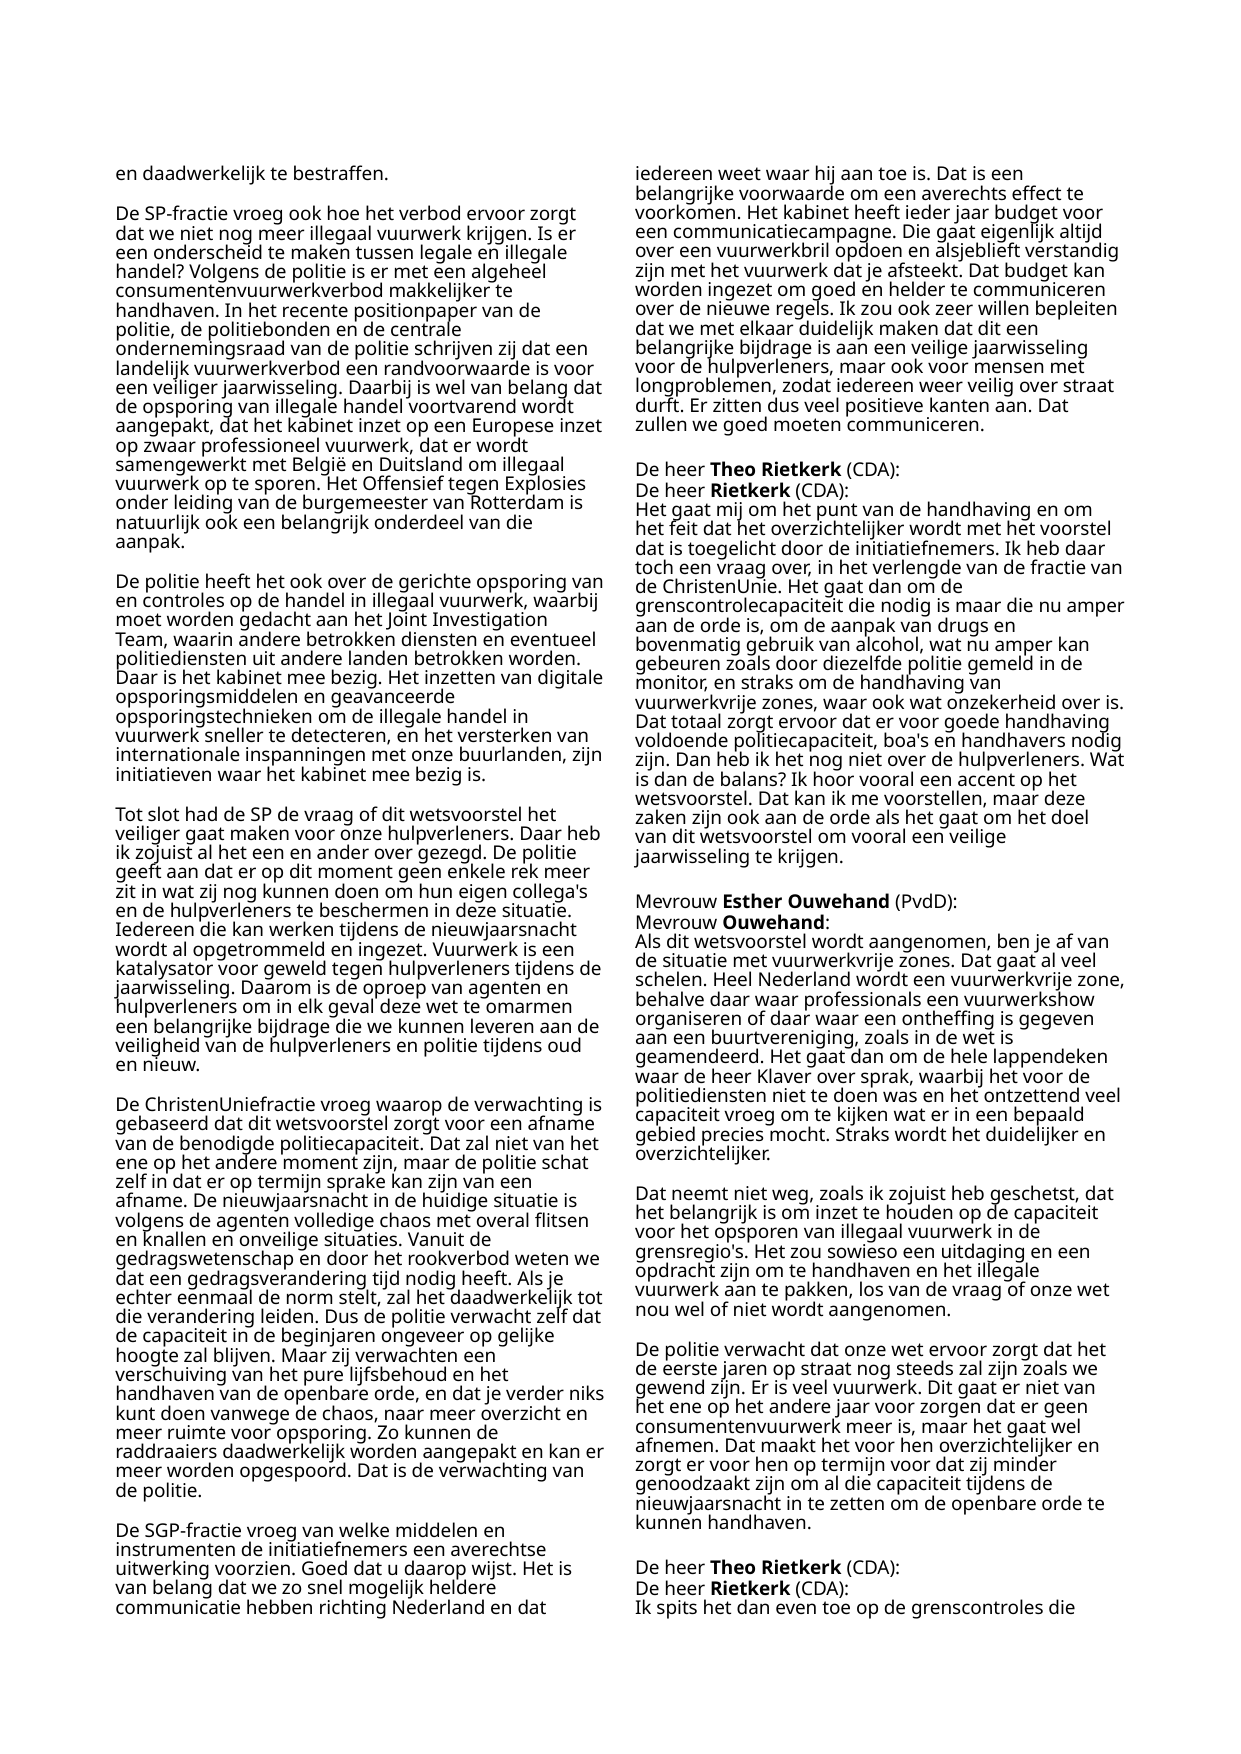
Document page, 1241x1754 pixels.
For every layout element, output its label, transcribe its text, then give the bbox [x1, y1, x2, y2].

text Mevrouw Esther Ouwehand (PvdD): [635, 888, 1125, 914]
text De heer Rietkerk (CDA): [635, 482, 1125, 501]
text iedereen weet waar hij aan toe is. Dat is een belangrijke voorwaarde om een averechts effect te voorkomen. Het kabinet heeft ieder jaar budget voor een communicatiecampagne. Die gaat eigenlijk altijd over een vuurwerkbril opdoen en alsjeblieft verstandig zijn met het vuurwerk dat je afsteekt. Dat budget kan worden ingezet om goed en helder te communiceren over de nieuwe regels. Ik zou ook zeer willen bepleiten dat we met elkaar duidelijk maken dat dit een belangrijke bijdrage is aan een veilige jaarwisseling voor de hulpverleners, maar ook voor mensen met longproblemen, zodat iedereen weer veilig over straat durft. Er zitten dus veel positieve kanten aan. Dat zullen we goed moeten communiceren. [635, 165, 1125, 435]
text De SP-fractie vroeg ook hoe het verbod ervoor zorgt dat we niet nog meer illegaal vuurwerk krijgen. Is er een onderscheid te maken tussen legale en illegale handel? Volgens de politie is er met een algeheel consumentenvuurwerkverbod makkelijker te handhaven. In het recente positionpaper van de politie, de politiebonden en de centrale ondernemingsraad van de politie schrijven zij dat een landelijk vuurwerkverbod een randvoorwaarde is voor een veiliger jaarwisseling. Daarbij is wel van belang dat de opsporing van illegale handel voortvarend wordt aangepakt, dat het kabinet inzet op een Europese inzet op zwaar professioneel vuurwerk, dat er wordt samengewerkt met België en Duitsland om illegaal vuurwerk op te sporen. Het Offensief tegen Explosies onder leiding van de burgemeester van Rotterdam is natuurlijk ook een belangrijk onderdeel van die aanpak. [115, 205, 605, 552]
text Ik spits het dan even toe op de grenscontroles die [635, 1599, 1125, 1618]
text Mevrouw Ouwehand: [635, 914, 1125, 933]
text De heer Rietkerk (CDA): [635, 1580, 1125, 1599]
text Tot slot had de SP de vraag of dit wetsvoorstel het veiliger gaat maken voor onze hulpverleners. Daar heb ik zojuist al het een en ander over gezegd. De politie geeft aan dat er op dit moment geen enkele rek meer zit in wat zij nog kunnen doen om hun eigen collega's en de hulpverleners te beschermen in deze situatie. Iedereen die kan werken tijdens de nieuwjaarsnacht wordt al opgetrommeld en ingezet. Vuurwerk is een katalysator voor geweld tegen hulpverleners tijdens de jaarwisseling. Daarom is de oproep van agenten en hulpverleners om in elk geval deze wet te omarmen een belangrijke bijdrage die we kunnen leveren aan de veiligheid van de hulpverleners en politie tijdens oud en nieuw. [115, 806, 605, 1075]
text De politie heeft het ook over de gerichte opsporing van en controles op de handel in illegaal vuurwerk, waarbij moet worden gedacht aan het Joint Investigation Team, waarin andere betrokken diensten en eventueel politiediensten uit andere landen betrokken worden. Daar is het kabinet mee bezig. Het inzetten van digitale opsporingsmiddelen en geavanceerde opsporingstechnieken om de illegale handel in vuurwerk sneller te detecteren, en het versterken van internationale inspanningen met onze buurlanden, zijn initiatieven waar het kabinet mee bezig is. [115, 573, 605, 785]
text De ChristenUniefractie vroeg waarop de verwachting is gebaseerd dat dit wetsvoorstel zorgt voor een afname van de benodigde politiecapaciteit. Dat zal niet van het ene op het andere moment zijn, maar de politie schat zelf in dat er op termijn sprake kan zijn van een afname. De nieuwjaarsnacht in de huidige situatie is volgens de agenten volledige chaos met overal flitsen en knallen en onveilige situaties. Vanuit de gedragswetenschap en door het rookverbod weten we dat een gedragsverandering tijd nodig heeft. Als je echter eenmaal de norm stelt, zal het daadwerkelijk tot die verandering leiden. Dus de politie verwacht zelf dat de capaciteit in de beginjaren ongeveer op gelijke hoogte zal blijven. Maar zij verwachten een verschuiving van het pure lijfsbehoud en het handhaven van de openbare orde, en dat je verder niks kunt doen vanwege de chaos, naar meer overzicht en meer ruimte voor opsporing. Zo kunnen de raddraaiers daadwerkelijk worden aangepakt en kan er meer worden opgespoord. Dat is de verwachting van de politie. [115, 1096, 605, 1501]
text en daadwerkelijk te bestraffen. [115, 165, 605, 184]
text De heer Theo Rietkerk (CDA): [635, 1554, 1125, 1580]
text De heer Theo Rietkerk (CDA): [635, 456, 1125, 482]
text De politie verwacht dat onze wet ervoor zorgt dat het de eerste jaren op straat nog steeds zal zijn zoals we gewend zijn. Er is veel vuurwerk. Dit gaat er niet van het ene op het andere jaar voor zorgen dat er geen consumentenvuurwerk meer is, maar het gaat wel afnemen. Dat maakt het voor hen overzichtelijker en zorgt er voor hen op termijn voor dat zij minder genoodzaakt zijn om al die capaciteit tijdens de nieuwjaarsnacht in te zetten om de openbare orde te kunnen handhaven. [635, 1341, 1125, 1533]
text Als dit wetsvoorstel wordt aangenomen, ben je af van de situatie met vuurwerkvrije zones. Dat gaat al veel schelen. Heel Nederland wordt een vuurwerkvrije zone, behalve daar waar professionals een vuurwerkshow organiseren of daar waar een ontheffing is gegeven aan een buurtvereniging, zoals in de wet is geamendeerd. Het gaat dan om de hele lappendeken waar de heer Klaver over sprak, waarbij het voor de politiediensten niet te doen was en het ontzettend veel capaciteit vroeg om te kijken wat er in een bepaald gebied precies mocht. Straks wordt het duidelijker en overzichtelijker. [635, 933, 1125, 1164]
text Het gaat mij om het punt van de handhaving en om het feit dat het overzichtelijker wordt met het voorstel dat is toegelicht door de initiatiefnemers. Ik heb daar toch een vraag over, in het verlengde van de fractie van de ChristenUnie. Het gaat dan om de grenscontrolecapaciteit die nodig is maar die nu amper aan de orde is, om de aanpak van drugs en bovenmatig gebruik van alcohol, wat nu amper kan gebeuren zoals door diezelfde politie gemeld in de monitor, en straks om de handhaving van vuurwerkvrije zones, waar ook wat onzekerheid over is. Dat totaal zorgt ervoor dat er voor goede handhaving voldoende politiecapaciteit, boa's en handhavers nodig zijn. Dan heb ik het nog niet over de hulpverleners. Wat is dan de balans? Ik hoor vooral een accent op het wetsvoorstel. Dat kan ik me voorstellen, maar deze zaken zijn ook aan de orde als het gaat om het doel van dit wetsvoorstel om vooral een veilige jaarwisseling te krijgen. [635, 501, 1125, 867]
text De SGP-fractie vroeg van welke middelen en instrumenten de initiatiefnemers een averechtse uitwerking voorzien. Goed dat u daarop wijst. Het is van belang dat we zo snel mogelijk heldere communicatie hebben richting Nederland en dat [115, 1522, 605, 1618]
text Dat neemt niet weg, zoals ik zojuist heb geschetst, dat het belangrijk is om inzet te houden op de capaciteit voor het opsporen van illegaal vuurwerk in de grensregio's. Het zou sowieso een uitdaging en een opdracht zijn om te handhaven en het illegale vuurwerk aan te pakken, los van de vraag of onze wet nou wel of niet wordt aangenomen. [635, 1185, 1125, 1320]
